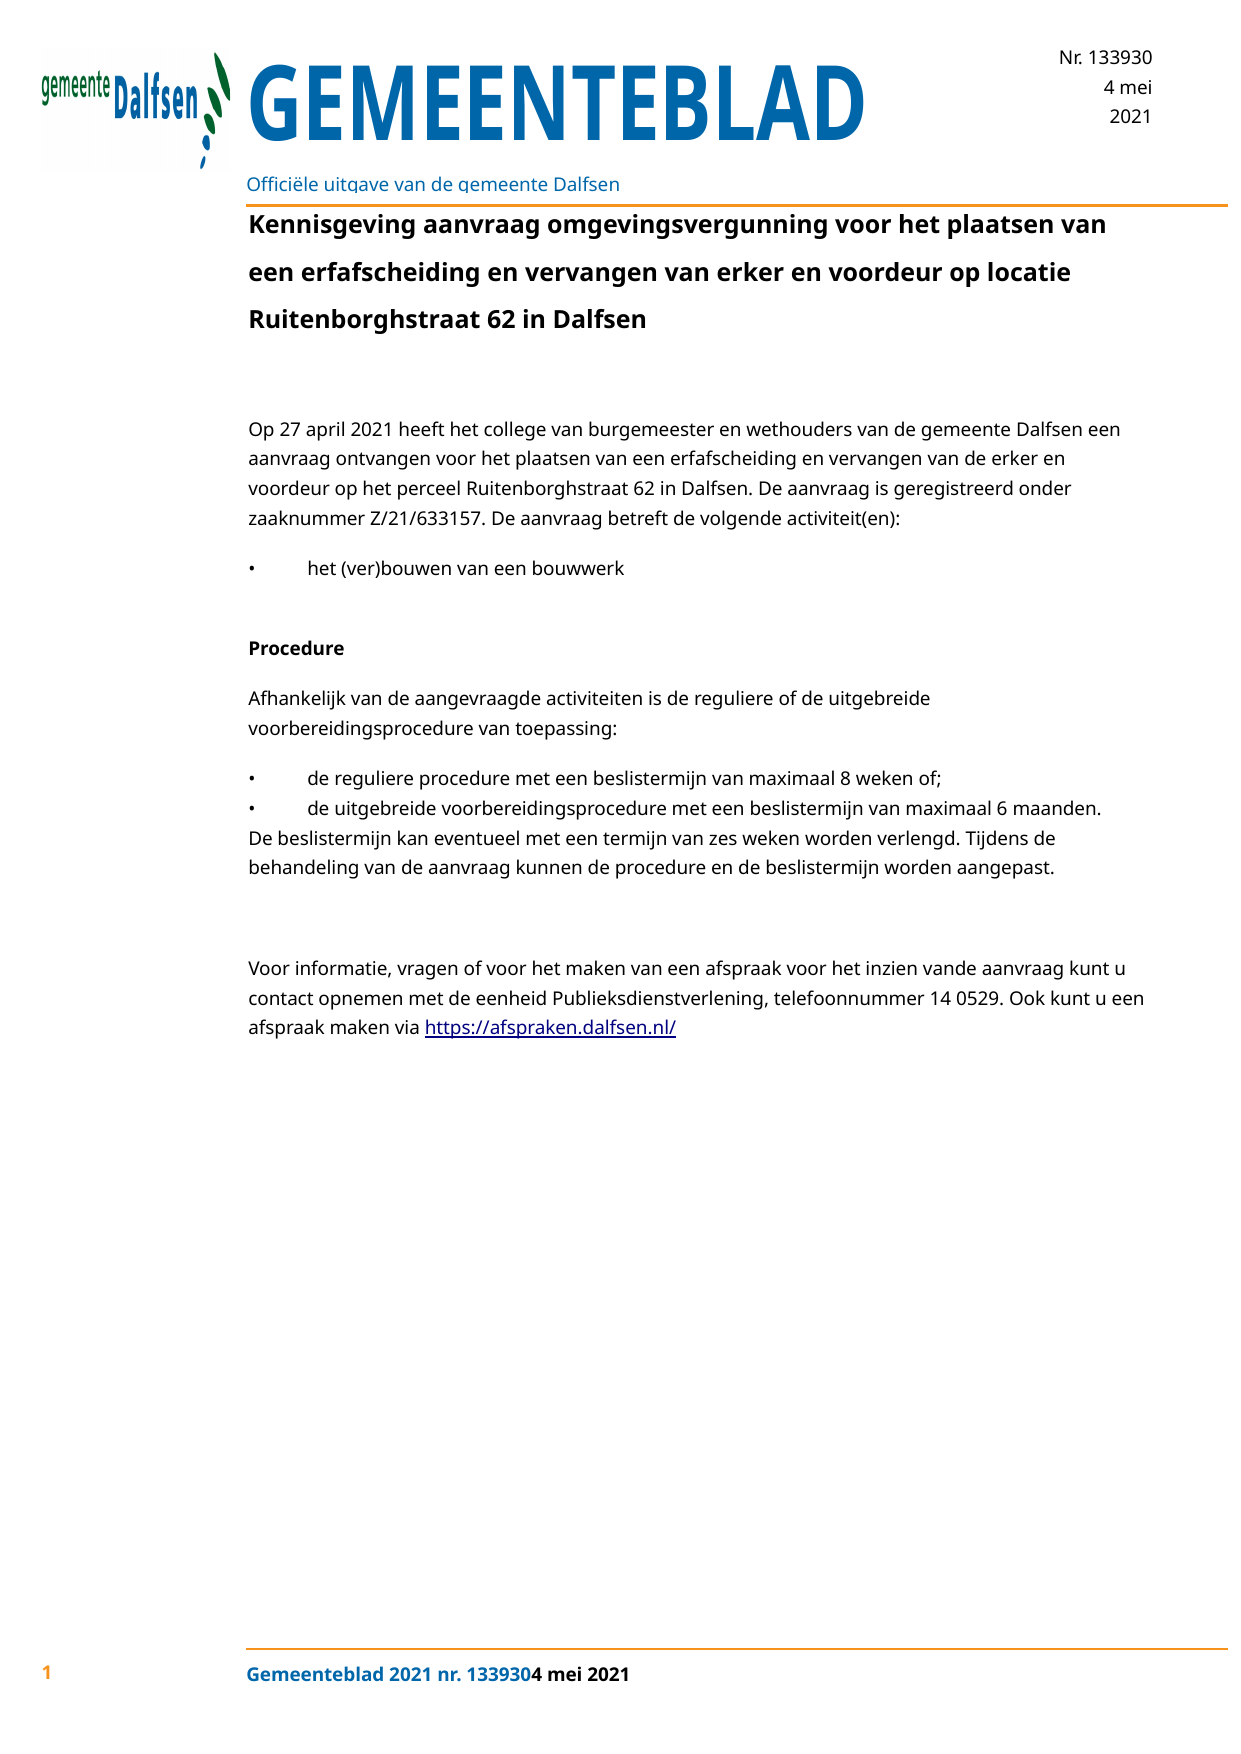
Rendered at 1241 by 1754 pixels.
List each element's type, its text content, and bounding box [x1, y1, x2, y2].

text Voor informatie, vragen of voor het maken van een afspraak voor het inzien vande aanvraag kunt u contact opnemen met de eenheid Publieksdienstverlening, telefoonnummer 14 0529. Ook kunt u een afspraak maken via https://afspraken.dalfsen.nl/ [248, 955, 1152, 1040]
list de uitgebreide voorbereidingsprocedure met een beslistermijn van maximaal 6 maanden. [248, 795, 1152, 821]
text Procedure [248, 635, 1152, 661]
text De beslistermijn kan eventueel met een termijn van zes weken worden verlengd. Tijdens de behandeling van de aanvraag kunnen de procedure en de beslistermijn worden aangepast. [248, 825, 1152, 880]
picture [41, 47, 231, 172]
list de reguliere procedure met een beslistermijn van maximaal 8 weken of; [248, 766, 1152, 791]
text Afhankelijk van de aangevraagde activiteiten is de reguliere of de uitgebreide voorbereidingsprocedure van toepassing: [248, 686, 1152, 741]
text Op 27 april 2021 heeft het college van burgemeester en wethouders van de gemeente Dalfsen een aanvraag ontvangen voor het plaatsen van een erfafscheiding en vervangen van de erker en voordeur op het perceel Ruitenborghstraat 62 in Dalfsen. De aanvraag is geregistreerd onder zaaknummer Z/21/633157. De aanvraag betreft de volgende activiteit(en): [248, 416, 1152, 530]
list het (ver)bouwen van een bouwwerk [248, 555, 1152, 581]
text Kennisgeving aanvraag omgevingsvergunning voor het plaatsen van een erfafscheiding en vervangen van erker en voordeur op locatie Ruitenborghstraat 62 in Dalfsen [248, 207, 1152, 336]
